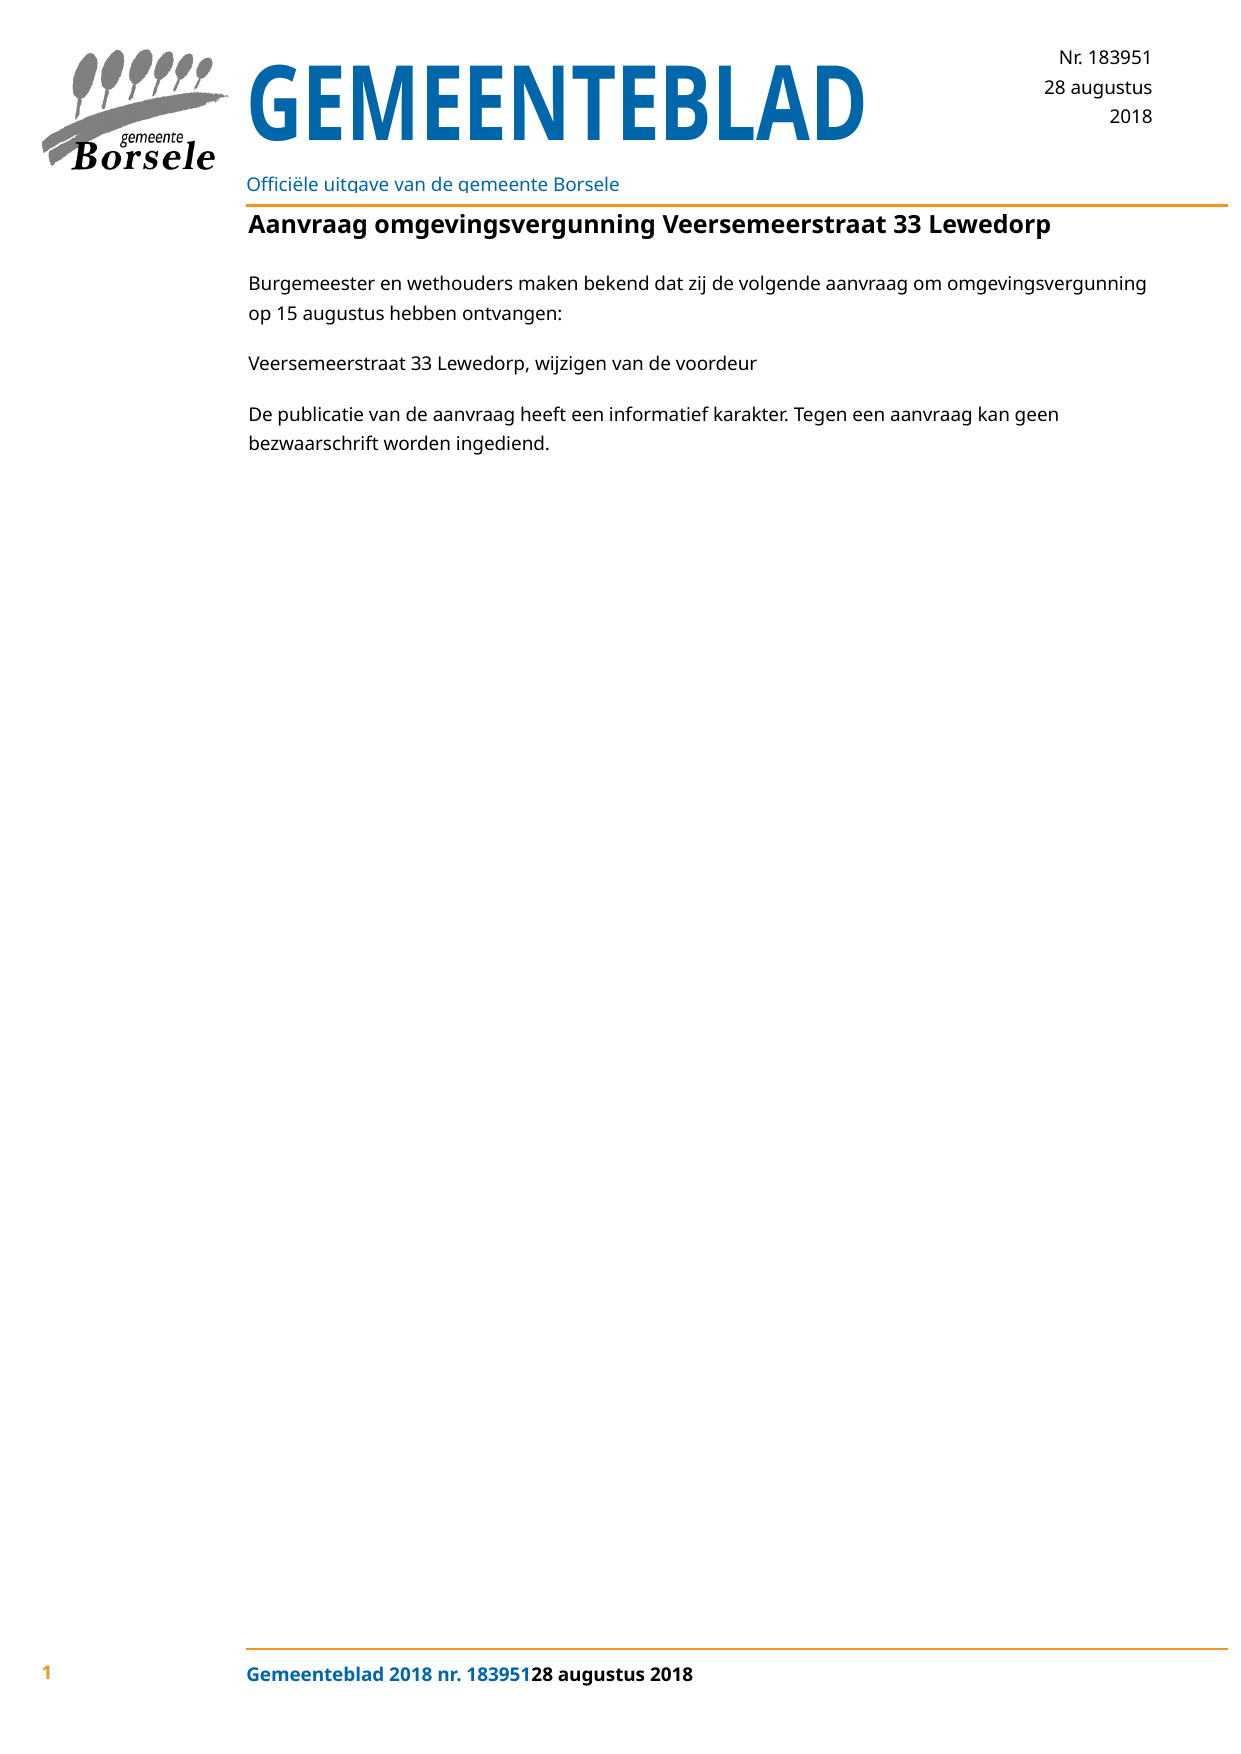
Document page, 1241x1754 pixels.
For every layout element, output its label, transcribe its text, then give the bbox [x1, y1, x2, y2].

text Veersemeerstraat 33 Lewedorp, wijzigen van de voordeur [248, 350, 1152, 376]
text Burgemeester en wethouders maken bekend dat zij de volgende aanvraag om omgevingsvergunning op 15 augustus hebben ontvangen: [248, 270, 1152, 326]
picture [41, 47, 231, 172]
text De publicatie van de aanvraag heeft een informatief karakter. Tegen een aanvraag kan geen bezwaarschrift worden ingediend. [248, 401, 1152, 456]
text Aanvraag omgevingsvergunning Veersemeerstraat 33 Lewedorp [248, 207, 1152, 241]
